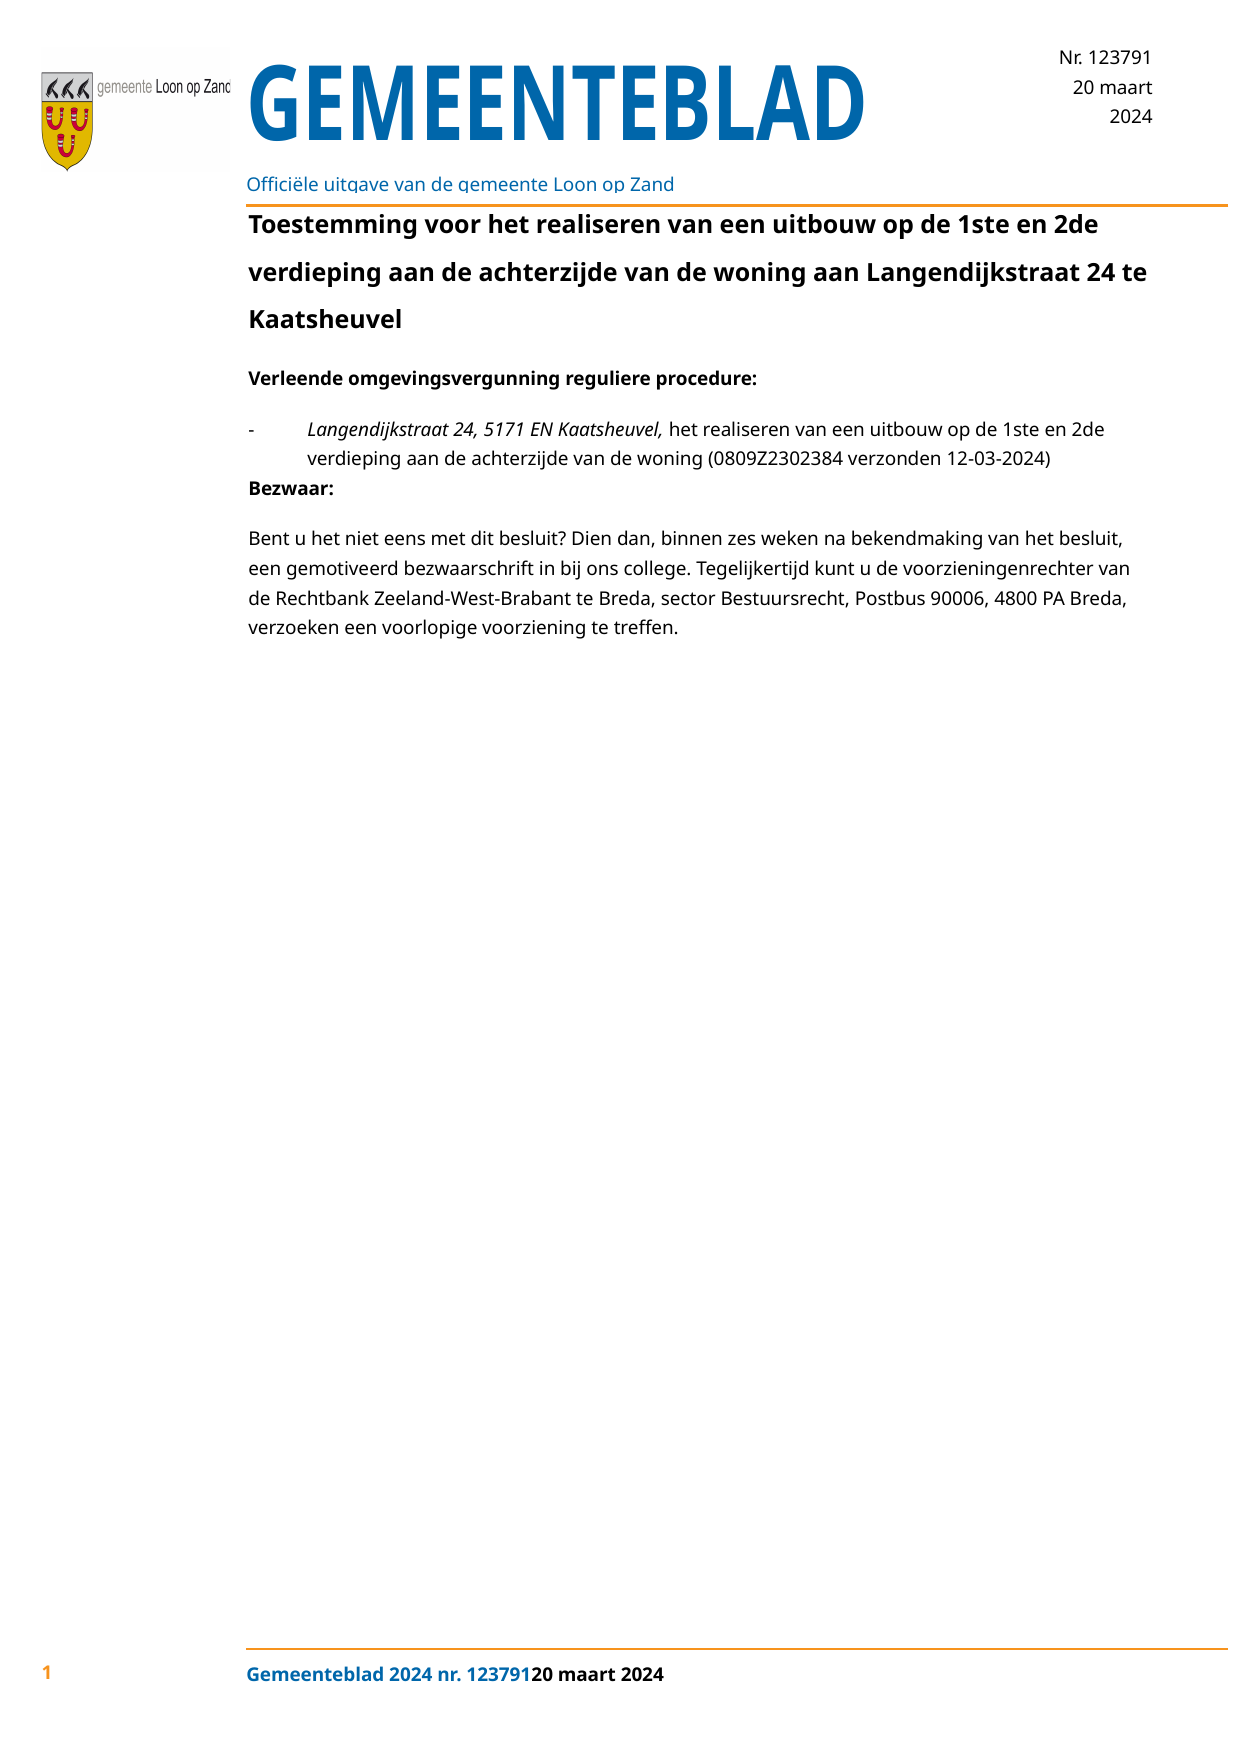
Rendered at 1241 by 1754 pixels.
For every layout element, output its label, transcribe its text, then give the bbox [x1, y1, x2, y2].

text Verleende omgevingsvergunning reguliere procedure: [248, 366, 1152, 391]
picture [41, 47, 231, 172]
list Langendijkstraat 24, 5171 EN Kaatsheuvel, het realiseren van een uitbouw op de 1ste en 2de verdieping aan de achterzijde van de woning (0809Z2302384 verzonden 12-03-2024) [248, 416, 1152, 471]
text Bezwaar: [248, 475, 1152, 501]
text Bent u het niet eens met dit besluit? Dien dan, binnen zes weken na bekendmaking van het besluit, een gemotiveerd bezwaarschrift in bij ons college. Tegelijkertijd kunt u de voorzieningenrechter van de Rechtbank Zeeland-West-Brabant te Breda, sector Bestuursrecht, Postbus 90006, 4800 PA Breda, verzoeken een voorlopige voorziening te treffen. [248, 526, 1152, 640]
text Toestemming voor het realiseren van een uitbouw op de 1ste en 2de verdieping aan de achterzijde van de woning aan Langendijkstraat 24 te Kaatsheuvel [248, 207, 1152, 336]
